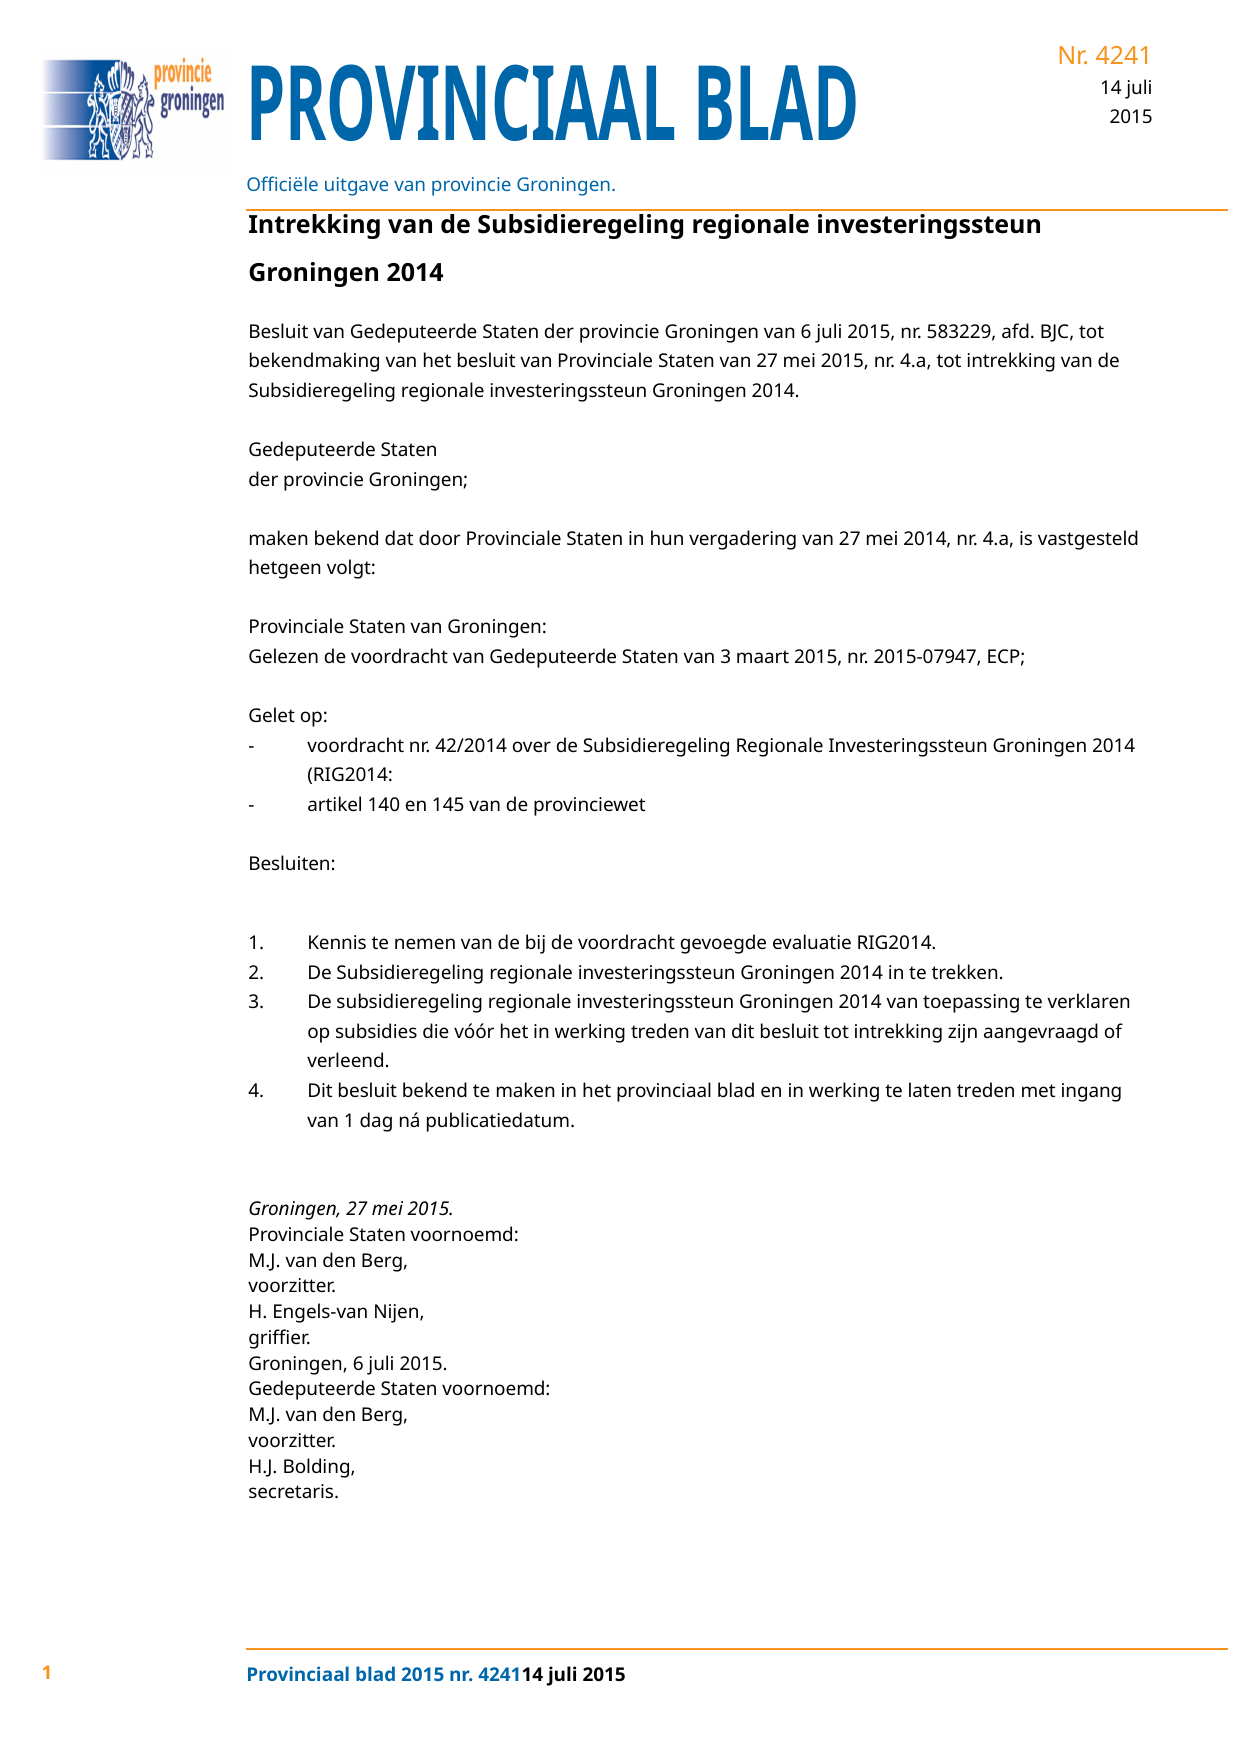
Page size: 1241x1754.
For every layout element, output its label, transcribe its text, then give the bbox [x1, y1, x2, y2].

text Provinciale Staten voornoemd: [248, 1221, 1152, 1247]
text Intrekking van de Subsidieregeling regionale investeringssteun Groningen 2014 [248, 211, 1152, 288]
text H.J. Bolding, [248, 1453, 1152, 1478]
text Gedeputeerde Staten [248, 436, 1152, 462]
text voorzitter. [248, 1427, 1152, 1453]
text voorzitter. [248, 1273, 1152, 1298]
list voordracht nr. 42/2014 over de Subsidieregeling Regionale Investeringssteun Groningen 2014 (RIG2014: [248, 732, 1152, 787]
list Dit besluit bekend te maken in het provinciaal blad en in werking te laten treden met ingang van 1 dag ná publicatiedatum. [248, 1077, 1152, 1132]
text Gelezen de voordracht van Gedeputeerde Staten van 3 maart 2015, nr. 2015-07947, ECP; [248, 643, 1152, 669]
list artikel 140 en 145 van de provinciewet [248, 791, 1152, 817]
text Provinciale Staten van Groningen: [248, 614, 1152, 639]
text Besluit van Gedeputeerde Staten der provincie Groningen van 6 juli 2015, nr. 583229, afd. BJC, tot bekendmaking van het besluit van Provinciale Staten van 27 mei 2015, nr. 4.a, tot intrekking van de Subsidieregeling regionale investeringssteun Groningen 2014. [248, 318, 1152, 403]
text griffier. [248, 1324, 1152, 1350]
text Gelet op: [248, 702, 1152, 728]
list De subsidieregeling regionale investeringssteun Groningen 2014 van toepassing te verklaren op subsidies die vóór het in werking treden van dit besluit tot intrekking zijn aangevraagd of verleend. [248, 988, 1152, 1073]
text M.J. van den Berg, [248, 1401, 1152, 1427]
picture [41, 47, 231, 172]
text Besluiten: [248, 850, 1152, 876]
list Kennis te nemen van de bij de voordracht gevoegde evaluatie RIG2014. [248, 929, 1152, 955]
text Groningen, 6 juli 2015. [248, 1350, 1152, 1376]
text M.J. van den Berg, [248, 1247, 1152, 1273]
text der provincie Groningen; [248, 466, 1152, 492]
text maken bekend dat door Provinciale Staten in hun vergadering van 27 mei 2014, nr. 4.a, is vastgesteld hetgeen volgt: [248, 525, 1152, 580]
list De Subsidieregeling regionale investeringssteun Groningen 2014 in te trekken. [248, 959, 1152, 984]
text Gedeputeerde Staten voornoemd: [248, 1376, 1152, 1401]
text H. Engels-van Nijen, [248, 1298, 1152, 1324]
text secretaris. [248, 1478, 1152, 1504]
text Groningen, 27 mei 2015. [248, 1196, 1152, 1221]
